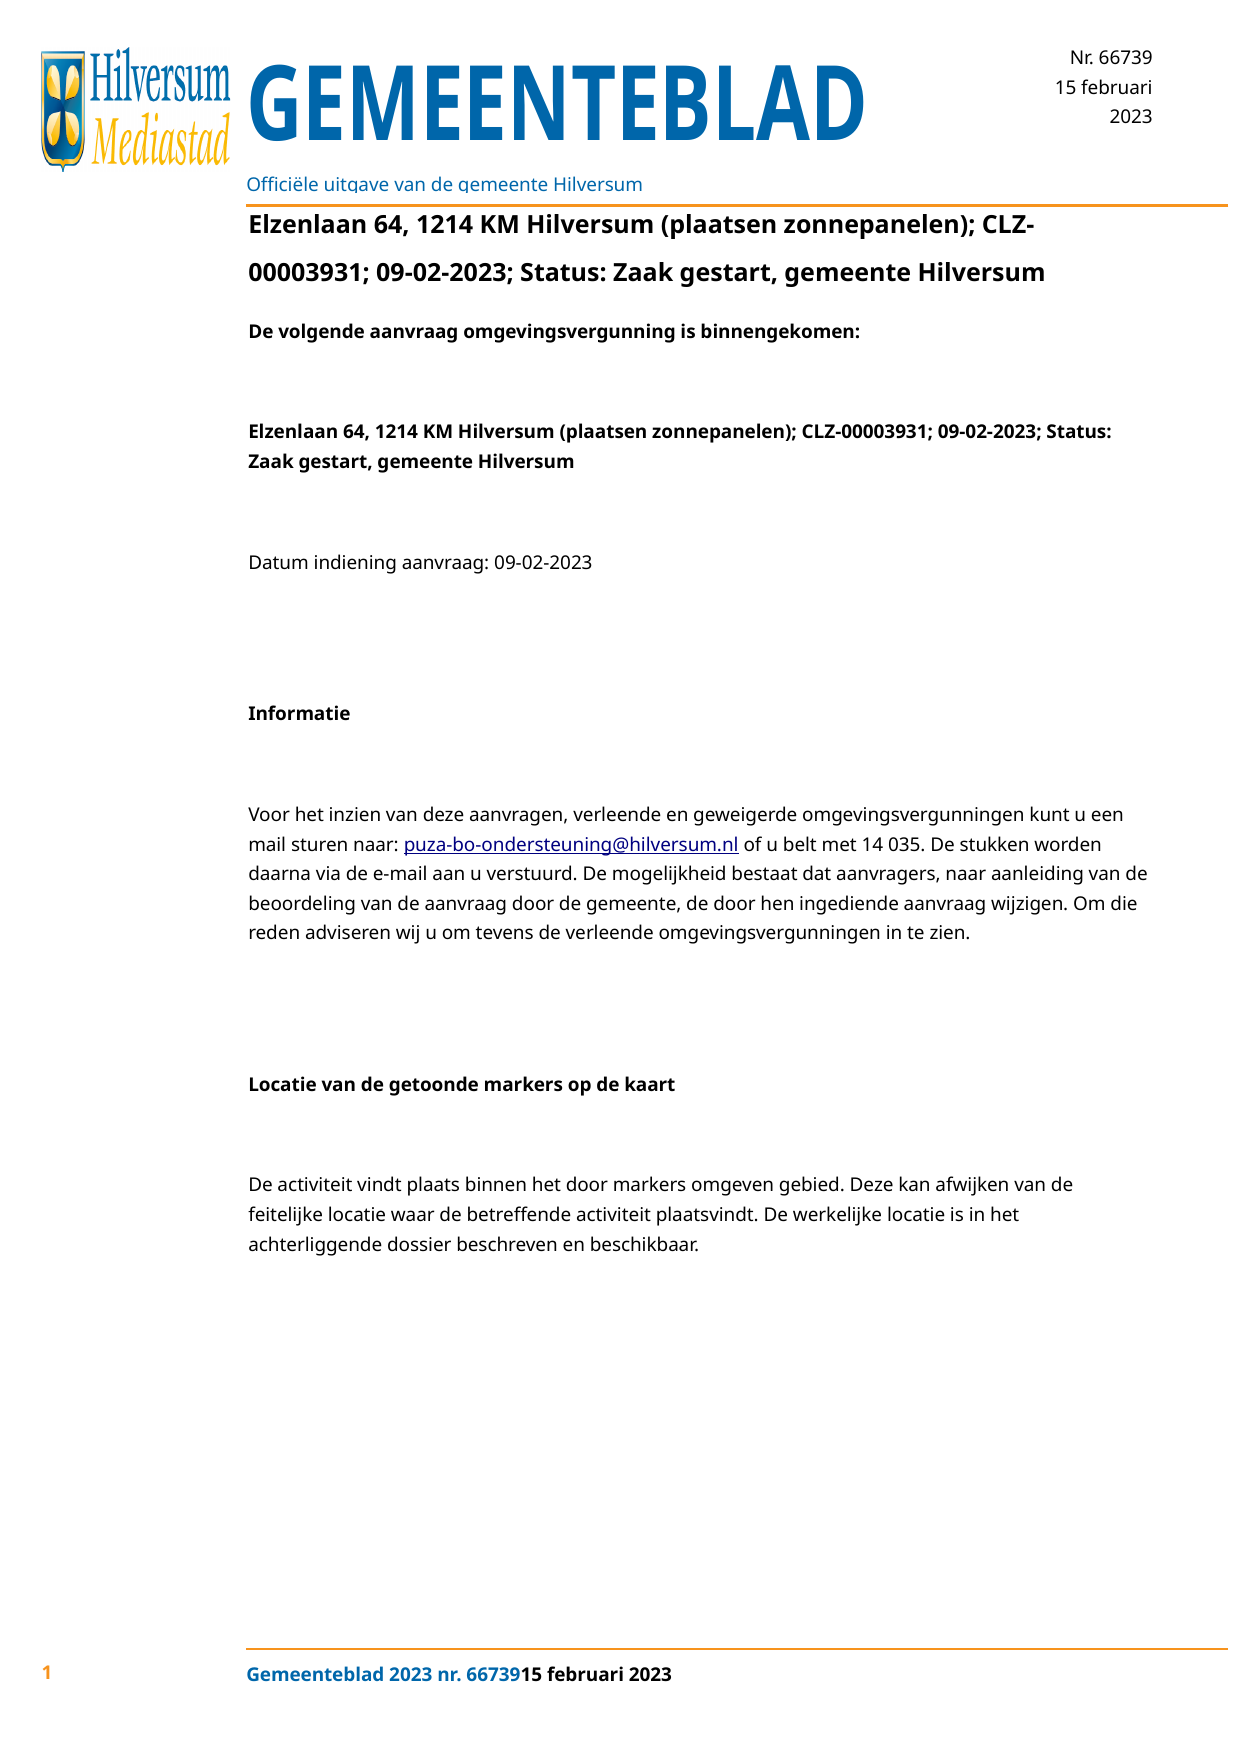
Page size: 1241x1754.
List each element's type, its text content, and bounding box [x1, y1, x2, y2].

text Elzenlaan 64, 1214 KM Hilversum (plaatsen zonnepanelen); CLZ-00003931; 09-02-2023; Status: Zaak gestart, gemeente Hilversum [248, 419, 1152, 474]
picture [41, 47, 231, 172]
text Voor het inzien van deze aanvragen, verleende en geweigerde omgevingsvergunningen kunt u een mail sturen naar: puza-bo-ondersteuning@hilversum.nl of u belt met 14 035. De stukken worden daarna via de e-mail aan u verstuurd. De mogelijkheid bestaat dat aanvragers, naar aanleiding van de beoordeling van de aanvraag door de gemeente, de door hen ingediende aanvraag wijzigen. Om die reden adviseren wij u om tevens de verleende omgevingsvergunningen in te zien. [248, 801, 1152, 945]
text Elzenlaan 64, 1214 KM Hilversum (plaatsen zonnepanelen); CLZ-00003931; 09-02-2023; Status: Zaak gestart, gemeente Hilversum [248, 207, 1152, 288]
text Locatie van de getoonde markers op de kaart [248, 1071, 1152, 1097]
text Informatie [248, 700, 1152, 726]
text De activiteit vindt plaats binnen het door markers omgeven gebied. Deze kan afwijken van de feitelijke locatie waar de betreffende activiteit plaatsvindt. De werkelijke locatie is in het achterliggende dossier beschreven en beschikbaar. [248, 1172, 1152, 1257]
text Datum indiening aanvraag: 09-02-2023 [248, 549, 1152, 575]
text De volgende aanvraag omgevingsvergunning is binnengekomen: [248, 318, 1152, 344]
